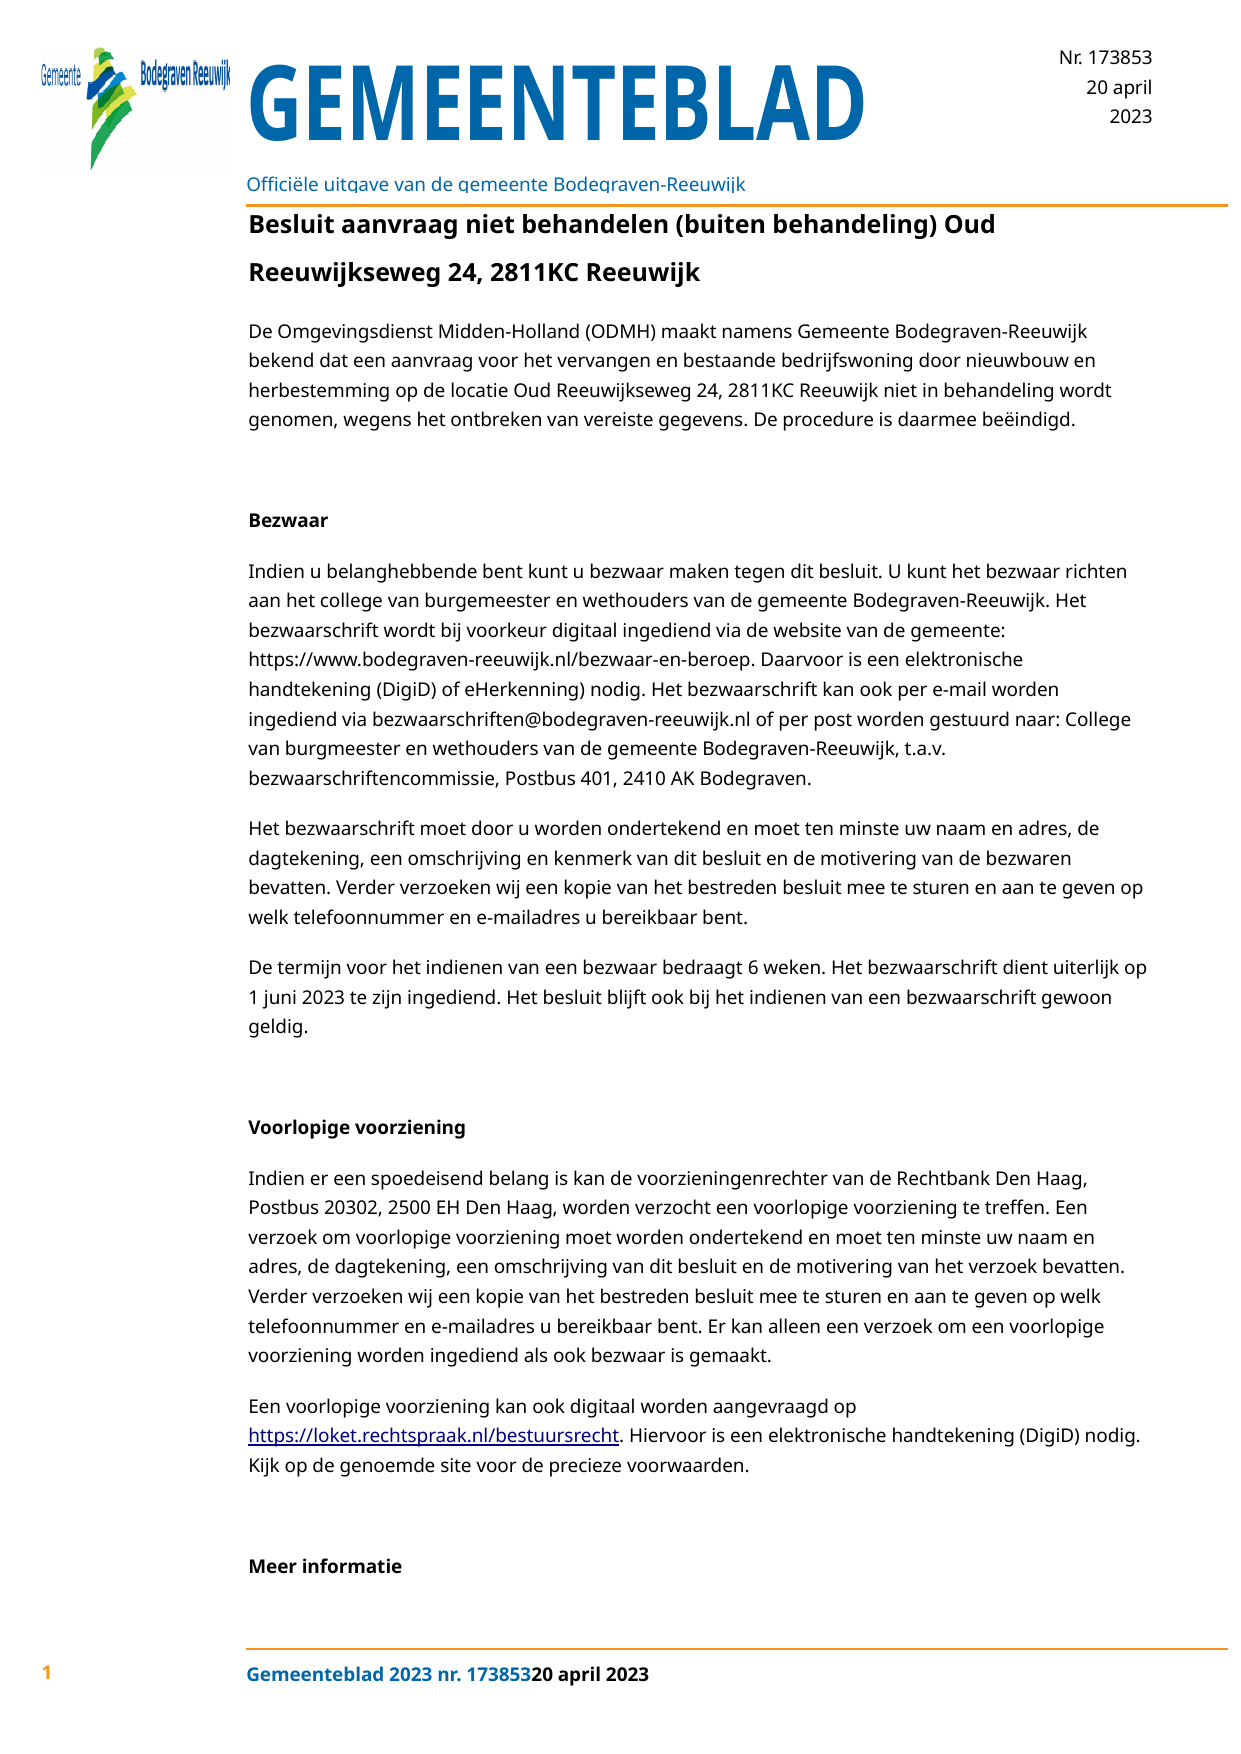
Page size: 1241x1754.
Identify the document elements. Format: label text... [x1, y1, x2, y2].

text Besluit aanvraag niet behandelen (buiten behandeling) Oud Reeuwijkseweg 24, 2811KC Reeuwijk [248, 207, 1152, 288]
text Indien u belanghebbende bent kunt u bezwaar maken tegen dit besluit. U kunt het bezwaar richten aan het college van burgemeester en wethouders van de gemeente Bodegraven-Reeuwijk. Het bezwaarschrift wordt bij voorkeur digitaal ingediend via de website van de gemeente: https://www.bodegraven-reeuwijk.nl/bezwaar-en-beroep. Daarvoor is een elektronische handtekening (DigiD) of eHerkenning) nodig. Het bezwaarschrift kan ook per e-mail worden ingediend via bezwaarschriften@bodegraven-reeuwijk.nl of per post worden gestuurd naar: College van burgmeester en wethouders van de gemeente Bodegraven-Reeuwijk, t.a.v. bezwaarschriftencommissie, Postbus 401, 2410 AK Bodegraven. [248, 558, 1152, 791]
text Bezwaar [248, 507, 1152, 533]
text Voorlopige voorziening [248, 1114, 1152, 1140]
text Het bezwaarschrift moet door u worden ondertekend en moet ten minste uw naam en adres, de dagtekening, een omschrijving en kenmerk van dit besluit en de motivering van de bezwaren bevatten. Verder verzoeken wij een kopie van het bestreden besluit mee te sturen en aan te geven op welk telefoonnummer en e-mailadres u bereikbaar bent. [248, 815, 1152, 930]
picture [41, 47, 231, 172]
text Een voorlopige voorziening kan ook digitaal worden aangevraagd op https://loket.rechtspraak.nl/bestuursrecht. Hiervoor is een elektronische handtekening (DigiD) nodig. Kijk op de genoemde site voor de precieze voorwaarden. [248, 1393, 1152, 1478]
text De Omgevingsdienst Midden-Holland (ODMH) maakt namens Gemeente Bodegraven-Reeuwijk bekend dat een aanvraag voor het vervangen en bestaande bedrijfswoning door nieuwbouw en herbestemming op de locatie Oud Reeuwijkseweg 24, 2811KC Reeuwijk niet in behandeling wordt genomen, wegens het ontbreken van vereiste gegevens. De procedure is daarmee beëindigd. [248, 318, 1152, 432]
text Indien er een spoedeisend belang is kan de voorzieningenrechter van de Rechtbank Den Haag, Postbus 20302, 2500 EH Den Haag, worden verzocht een voorlopige voorziening te treffen. Een verzoek om voorlopige voorziening moet worden ondertekend en moet ten minste uw naam en adres, de dagtekening, een omschrijving van dit besluit en de motivering van het verzoek bevatten. Verder verzoeken wij een kopie van het bestreden besluit mee te sturen en aan te geven op welk telefoonnummer en e-mailadres u bereikbaar bent. Er kan alleen een verzoek om een voorlopige voorziening worden ingediend als ook bezwaar is gemaakt. [248, 1165, 1152, 1368]
text Meer informatie [248, 1553, 1152, 1579]
text De termijn voor het indienen van een bezwaar bedraagt 6 weken. Het bezwaarschrift dient uiterlijk op 1 juni 2023 te zijn ingediend. Het besluit blijft ook bij het indienen van een bezwaarschrift gewoon geldig. [248, 954, 1152, 1039]
